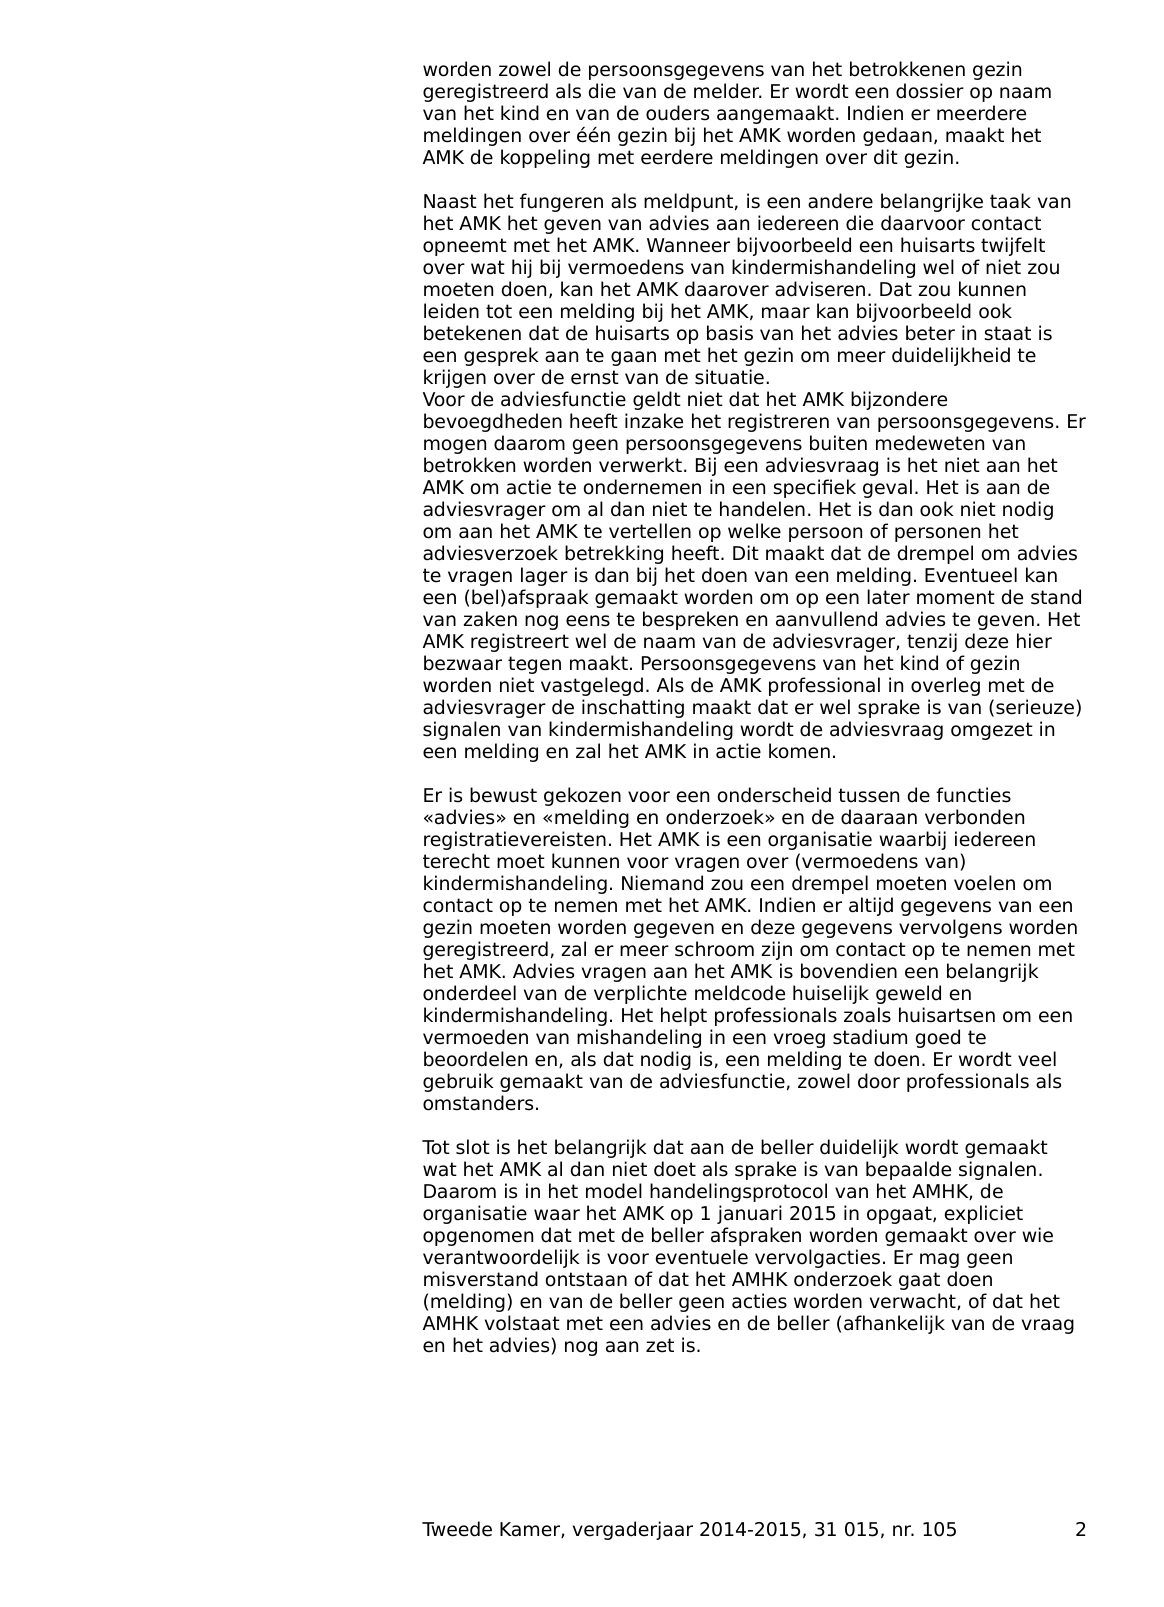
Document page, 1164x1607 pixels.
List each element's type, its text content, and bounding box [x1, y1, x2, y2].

text Er is bewust gekozen voor een onderscheid tussen de functies «advies» en «melding en onderzoek» en de daaraan verbonden registratievereisten. Het AMK is een organisatie waarbij iedereen terecht moet kunnen voor vragen over (vermoedens van) kindermishandeling. Niemand zou een drempel moeten voelen om contact op te nemen met het AMK. Indien er altijd gegevens van een gezin moeten worden gegeven en deze gegevens vervolgens worden geregistreerd, zal er meer schroom zijn om contact op te nemen met het AMK. Advies vragen aan het AMK is bovendien een belangrijk onderdeel van de verplichte meldcode huiselijk geweld en kindermishandeling. Het helpt professionals zoals huisartsen om een vermoeden van mishandeling in een vroeg stadium goed te beoordelen en, als dat nodig is, een melding te doen. Er wordt veel gebruik gemaakt van de adviesfunctie, zowel door professionals als omstanders. [422, 785, 1087, 1114]
text Naast het fungeren als meldpunt, is een andere belangrijke taak van het AMK het geven van advies aan iedereen die daarvoor contact opneemt met het AMK. Wanneer bijvoorbeeld een huisarts twijfelt over wat hij bij vermoedens van kindermishandeling wel of niet zou moeten doen, kan het AMK daarover adviseren. Dat zou kunnen leiden tot een melding bij het AMK, maar kan bijvoorbeeld ook betekenen dat de huisarts op basis van het advies beter in staat is een gesprek aan te gaan met het gezin om meer duidelijkheid te krijgen over de ernst van de situatie. [422, 191, 1087, 389]
text Tot slot is het belangrijk dat aan de beller duidelijk wordt gemaakt wat het AMK al dan niet doet als sprake is van bepaalde signalen. Daarom is in het model handelingsprotocol van het AMHK, de organisatie waar het AMK op 1 januari 2015 in opgaat, expliciet opgenomen dat met de beller afspraken worden gemaakt over wie verantwoordelijk is voor eventuele vervolgacties. Er mag geen misverstand ontstaan of dat het AMHK onderzoek gaat doen (melding) en van de beller geen acties worden verwacht, of dat het AMHK volstaat met een advies en de beller (afhankelijk van de vraag en het advies) nog aan zet is. [422, 1137, 1087, 1356]
text Voor de adviesfunctie geldt niet dat het AMK bijzondere bevoegdheden heeft inzake het registreren van persoonsgegevens. Er mogen daarom geen persoonsgegevens buiten medeweten van betrokken worden verwerkt. Bij een adviesvraag is het niet aan het AMK om actie te ondernemen in een specifiek geval. Het is aan de adviesvrager om al dan niet te handelen. Het is dan ook niet nodig om aan het AMK te vertellen op welke persoon of personen het adviesverzoek betrekking heeft. Dit maakt dat de drempel om advies te vragen lager is dan bij het doen van een melding. Eventueel kan een (bel)afspraak gemaakt worden om op een later moment de stand van zaken nog eens te bespreken en aanvullend advies te geven. Het AMK registreert wel de naam van de adviesvrager, tenzij deze hier bezwaar tegen maakt. Persoonsgegevens van het kind of gezin worden niet vastgelegd. Als de AMK professional in overleg met de adviesvrager de inschatting maakt dat er wel sprake is van (serieuze) signalen van kindermishandeling wordt de adviesvraag omgezet in een melding en zal het AMK in actie komen. [422, 389, 1087, 763]
text worden zowel de persoonsgegevens van het betrokkenen gezin geregistreerd als die van de melder. Er wordt een dossier op naam van het kind en van de ouders aangemaakt. Indien er meerdere meldingen over één gezin bij het AMK worden gedaan, maakt het AMK de koppeling met eerdere meldingen over dit gezin. [422, 59, 1087, 169]
